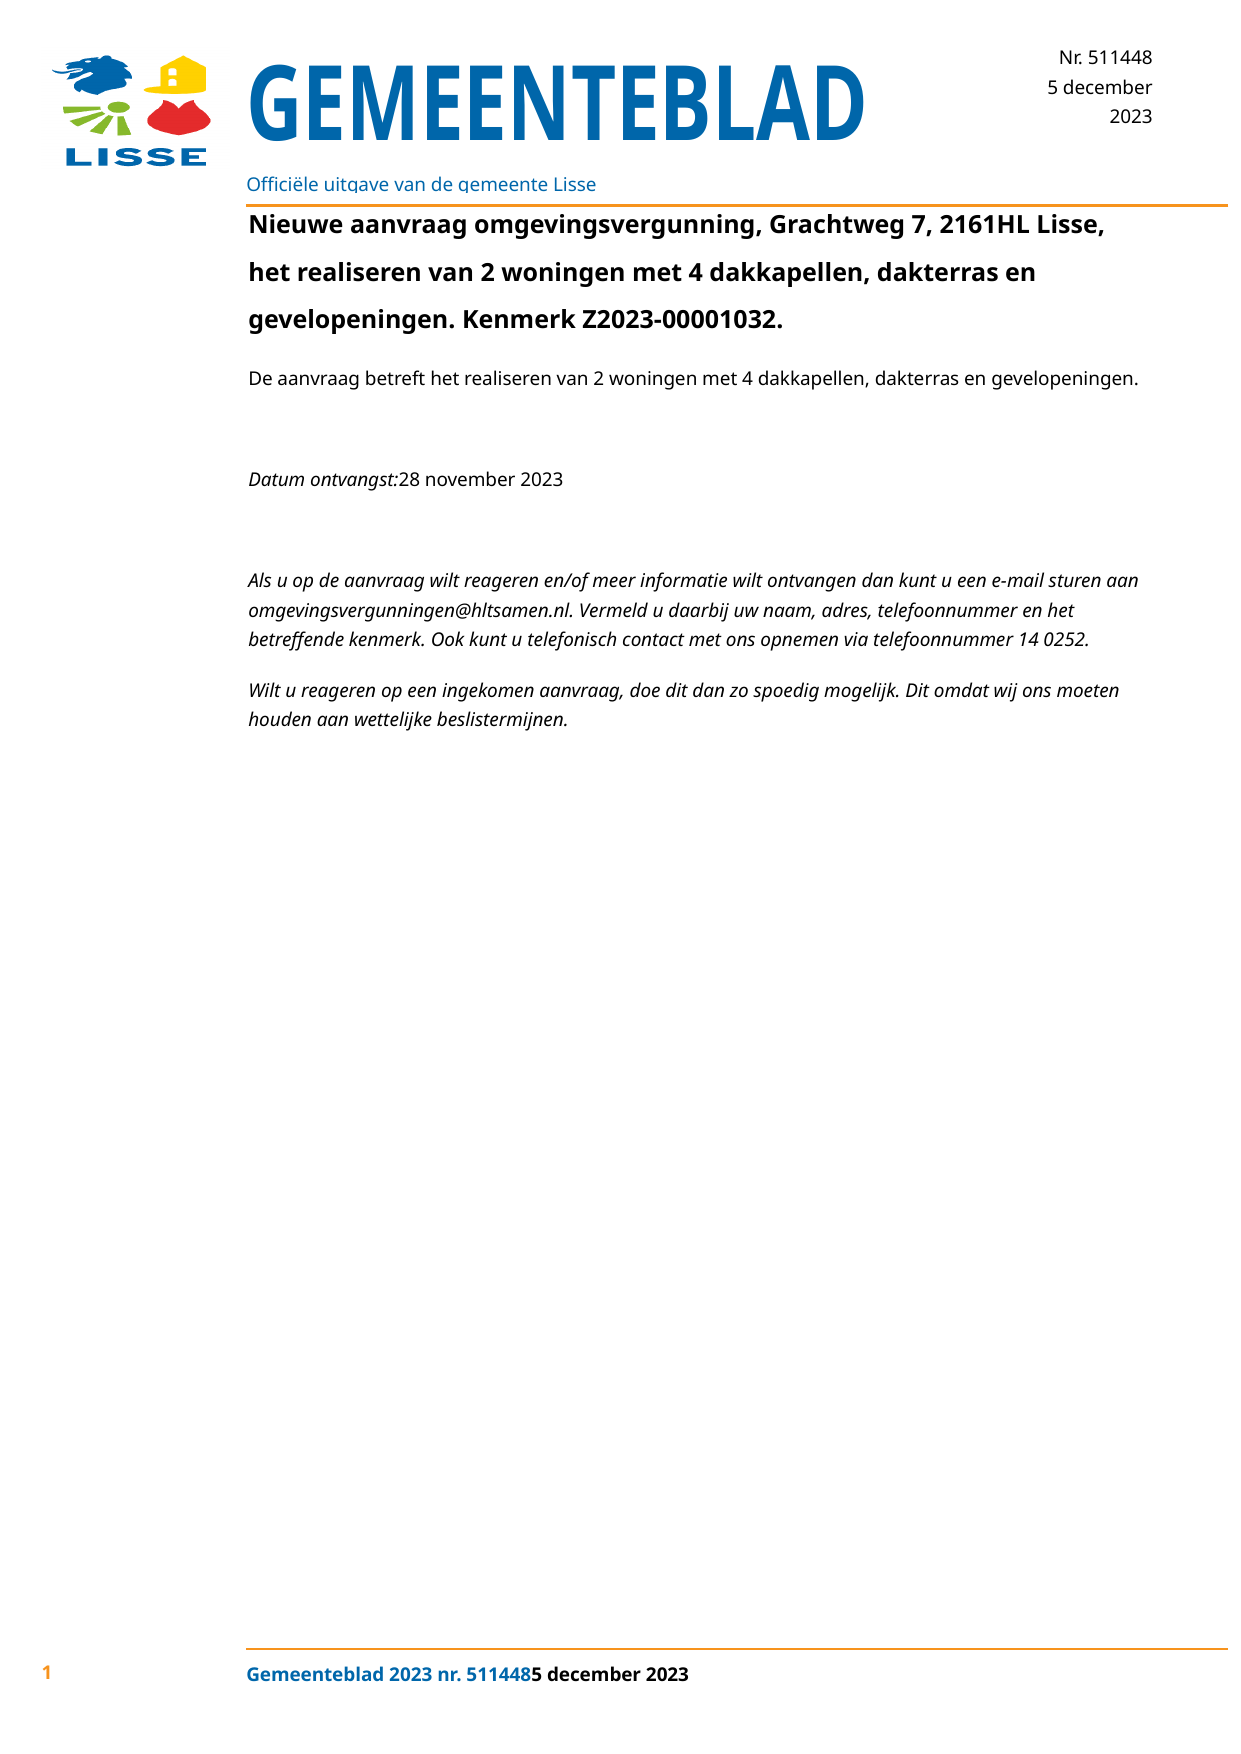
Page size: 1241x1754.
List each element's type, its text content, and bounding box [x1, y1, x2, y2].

picture [41, 47, 231, 172]
text Datum ontvangst:28 november 2023 [248, 466, 1152, 492]
text De aanvraag betreft het realiseren van 2 woningen met 4 dakkapellen, dakterras en gevelopeningen. [248, 366, 1152, 391]
text Wilt u reageren op een ingekomen aanvraag, doe dit dan zo spoedig mogelijk. Dit omdat wij ons moeten houden aan wettelijke beslistermijnen. [248, 677, 1152, 732]
text Nieuwe aanvraag omgevingsvergunning, Grachtweg 7, 2161HL Lisse, het realiseren van 2 woningen met 4 dakkapellen, dakterras en gevelopeningen. Kenmerk Z2023-00001032. [248, 207, 1152, 336]
text Als u op de aanvraag wilt reageren en/of meer informatie wilt ontvangen dan kunt u een e-mail sturen aan omgevingsvergunningen@hltsamen.nl. Vermeld u daarbij uw naam, adres, telefoonnummer en het betreffende kenmerk. Ook kunt u telefonisch contact met ons opnemen via telefoonnummer 14 0252. [248, 567, 1152, 652]
